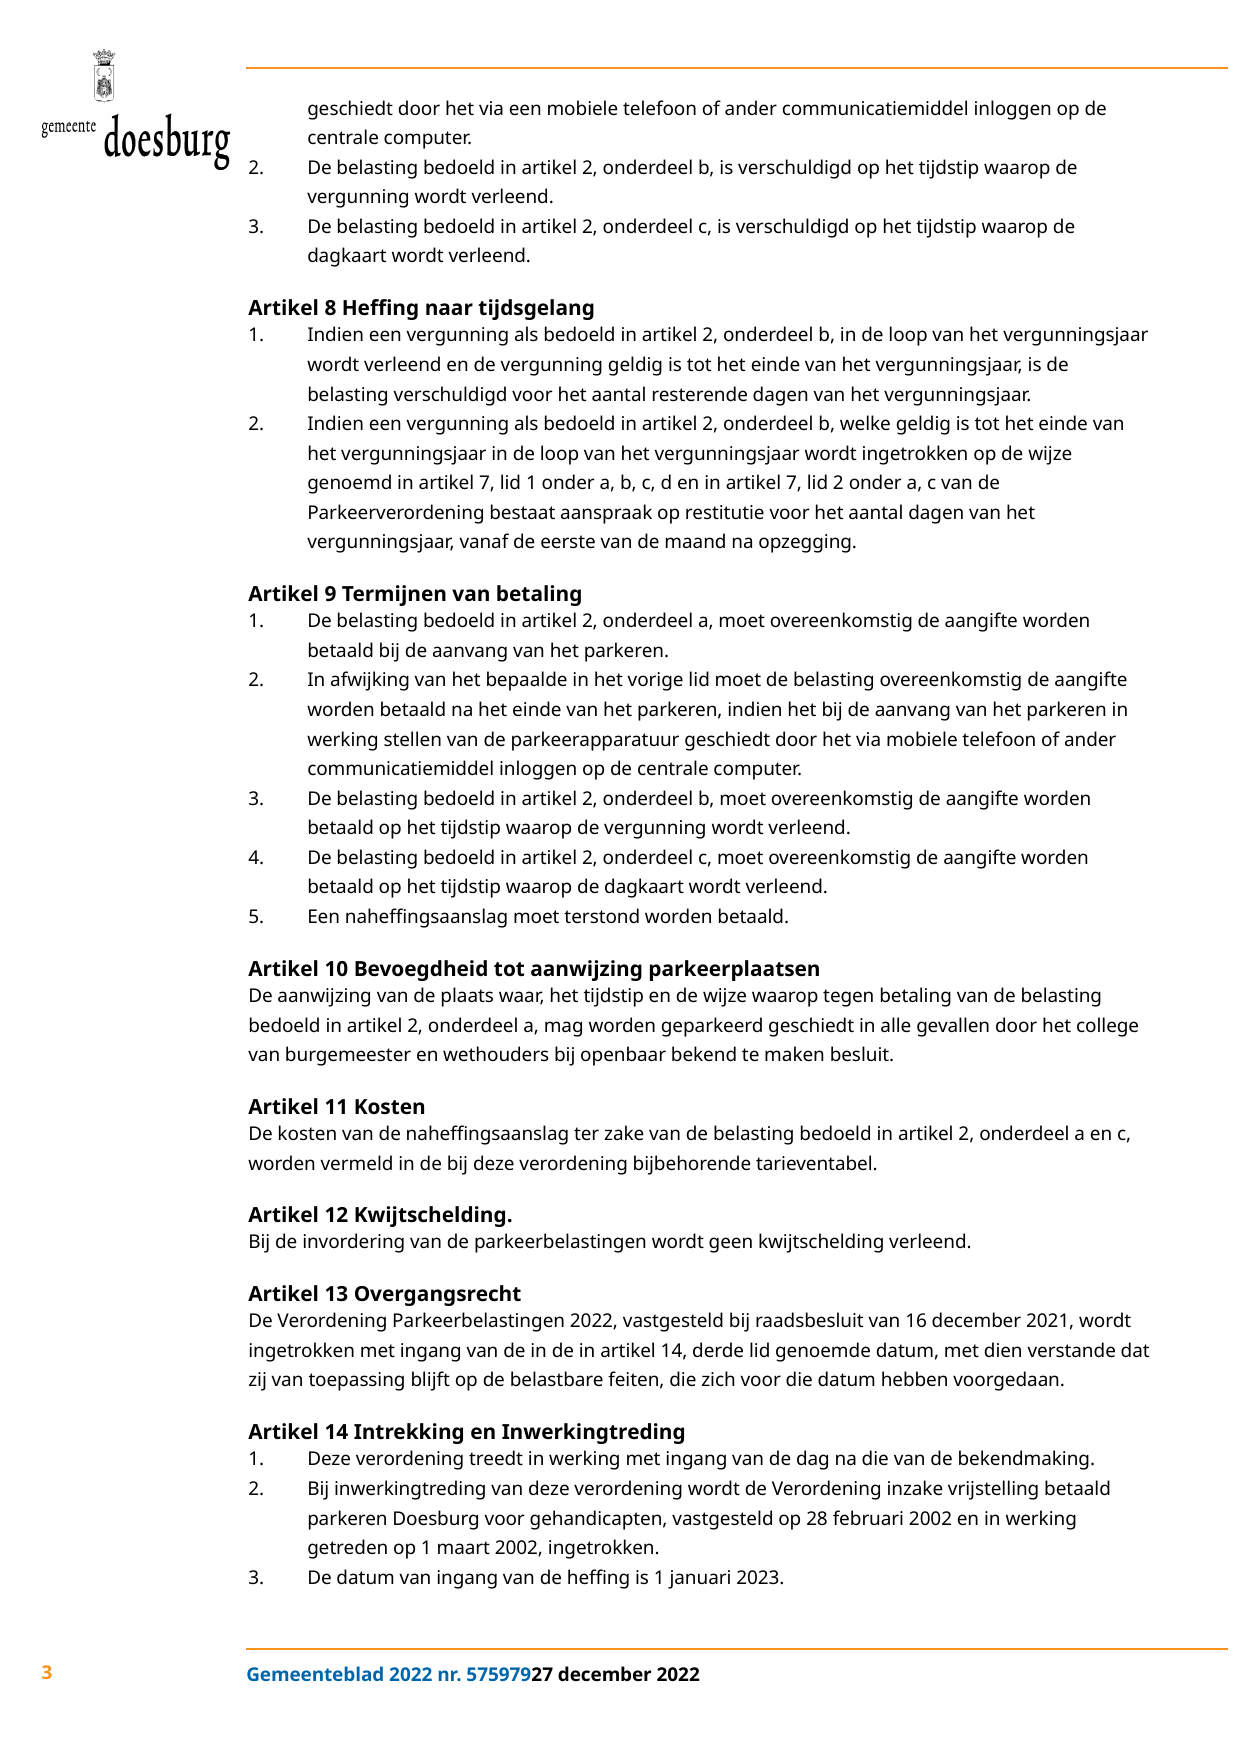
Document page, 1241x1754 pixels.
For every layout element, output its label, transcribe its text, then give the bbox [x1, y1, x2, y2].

text De aanwijzing van de plaats waar, het tijdstip en de wijze waarop tegen betaling van de belasting bedoeld in artikel 2, onderdeel a, mag worden geparkeerd geschiedt in alle gevallen door het college van burgemeester en wethouders bij openbaar bekend te maken besluit. [248, 982, 1152, 1067]
list Een naheffingsaanslag moet terstond worden betaald. [248, 903, 1152, 929]
text Bij de invordering van de parkeerbelastingen wordt geen kwijtschelding verleend. [248, 1229, 1152, 1254]
list De belasting bedoeld in artikel 2, onderdeel c, is verschuldigd op het tijdstip waarop de dagkaart wordt verleend. [248, 213, 1152, 268]
list Indien een vergunning als bedoeld in artikel 2, onderdeel b, in de loop van het vergunningsjaar wordt verleend en de vergunning geldig is tot het einde van het vergunningsjaar, is de belasting verschuldigd voor het aantal resterende dagen van het vergunningsjaar. [248, 322, 1152, 406]
picture [41, 47, 231, 172]
list geschiedt door het via een mobiele telefoon of ander communicatiemiddel inloggen op de centrale computer. [248, 95, 1152, 150]
text Artikel 13 Overgangsrecht [248, 1279, 1152, 1307]
list De datum van ingang van de heffing is 1 januari 2023. [248, 1564, 1152, 1589]
text Artikel 12 Kwijtschelding. [248, 1200, 1152, 1229]
text De kosten van de naheffingsaanslag ter zake van de belasting bedoeld in artikel 2, onderdeel a en c, worden vermeld in de bij deze verordening bijbehorende tarieventabel. [248, 1120, 1152, 1176]
text Artikel 11 Kosten [248, 1092, 1152, 1120]
list De belasting bedoeld in artikel 2, onderdeel a, moet overeenkomstig de aangifte worden betaald bij de aanvang van het parkeren. [248, 607, 1152, 663]
text Artikel 8 Heffing naar tijdsgelang [248, 293, 1152, 322]
list De belasting bedoeld in artikel 2, onderdeel c, moet overeenkomstig de aangifte worden betaald op het tijdstip waarop de dagkaart wordt verleend. [248, 844, 1152, 899]
text Artikel 10 Bevoegdheid tot aanwijzing parkeerplaatsen [248, 954, 1152, 982]
list Bij inwerkingtreding van deze verordening wordt de Verordening inzake vrijstelling betaald parkeren Doesburg voor gehandicapten, vastgesteld op 28 februari 2002 en in werking getreden op 1 maart 2002, ingetrokken. [248, 1475, 1152, 1560]
list In afwijking van het bepaalde in het vorige lid moet de belasting overeenkomstig de aangifte worden betaald na het einde van het parkeren, indien het bij de aanvang van het parkeren in werking stellen van de parkeerapparatuur geschiedt door het via mobiele telefoon of ander communicatiemiddel inloggen op de centrale computer. [248, 667, 1152, 781]
list Deze verordening treedt in werking met ingang van de dag na die van de bekendmaking. [248, 1446, 1152, 1471]
text De Verordening Parkeerbelastingen 2022, vastgesteld bij raadsbesluit van 16 december 2021, wordt ingetrokken met ingang van de in de in artikel 14, derde lid genoemde datum, met dien verstande dat zij van toepassing blijft op de belastbare feiten, die zich voor die datum hebben voorgedaan. [248, 1307, 1152, 1392]
text Artikel 9 Termijnen van betaling [248, 579, 1152, 607]
list De belasting bedoeld in artikel 2, onderdeel b, is verschuldigd op het tijdstip waarop de vergunning wordt verleend. [248, 154, 1152, 209]
text Artikel 14 Intrekking en Inwerkingtreding [248, 1417, 1152, 1446]
list Indien een vergunning als bedoeld in artikel 2, onderdeel b, welke geldig is tot het einde van het vergunningsjaar in de loop van het vergunningsjaar wordt ingetrokken op de wijze genoemd in artikel 7, lid 1 onder a, b, c, d en in artikel 7, lid 2 onder a, c van de Parkeerverordening bestaat aanspraak op restitutie voor het aantal dagen van het vergunningsjaar, vanaf de eerste van de maand na opzegging. [248, 410, 1152, 554]
list De belasting bedoeld in artikel 2, onderdeel b, moet overeenkomstig de aangifte worden betaald op het tijdstip waarop de vergunning wordt verleend. [248, 785, 1152, 840]
